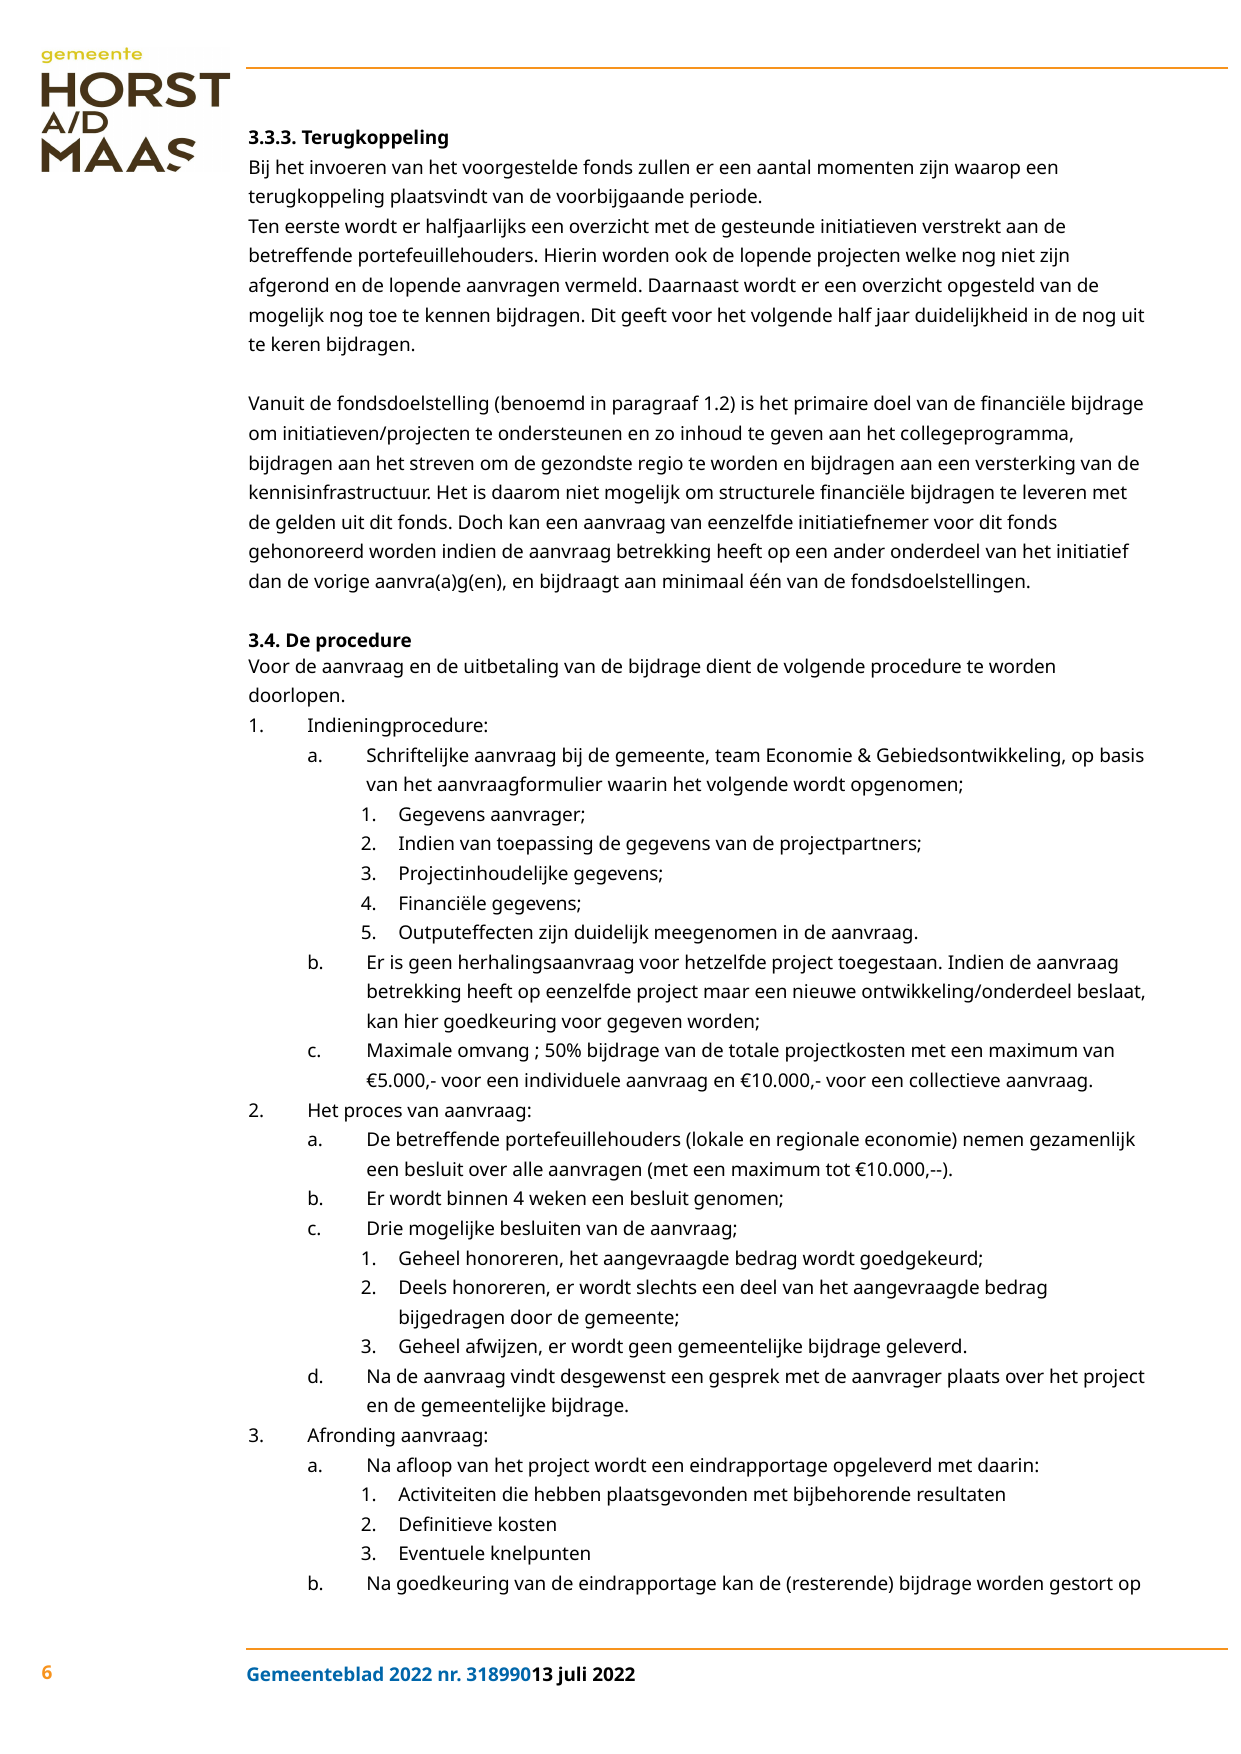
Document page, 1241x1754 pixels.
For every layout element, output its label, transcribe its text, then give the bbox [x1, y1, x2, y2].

list Na goedkeuring van de eindrapportage kan de (resterende) bijdrage worden gestort op [307, 1570, 1152, 1596]
list Deels honoreren, er wordt slechts een deel van het aangevraagde bedrag bijgedragen door de gemeente; [361, 1274, 1152, 1329]
list Activiteiten die hebben plaatsgevonden met bijbehorende resultaten [361, 1481, 1152, 1507]
list Eventuele knelpunten [361, 1541, 1152, 1566]
text Vanuit de fondsdoelstelling (benoemd in paragraaf 1.2) is het primaire doel van de financiële bijdrage om initiatieven/projecten te ondersteunen en zo inhoud te geven aan het collegeprogramma, bijdragen aan het streven om de gezondste regio te worden en bijdragen aan een versterking van de kennisinfrastructuur. Het is daarom niet mogelijk om structurele financiële bijdragen te leveren met de gelden uit dit fonds. Doch kan een aanvraag van eenzelfde initiatiefnemer voor dit fonds gehonoreerd worden indien de aanvraag betrekking heeft op een ander onderdeel van het initiatief dan de vorige aanvra(a)g(en), en bijdraagt aan minimaal één van de fondsdoelstellingen. [248, 391, 1152, 594]
list Geheel afwijzen, er wordt geen gemeentelijke bijdrage geleverd. [361, 1333, 1152, 1359]
list Indieningprocedure: [248, 712, 1152, 738]
list Projectinhoudelijke gegevens; [361, 860, 1152, 886]
list Drie mogelijke besluiten van de aanvraag; [307, 1215, 1152, 1241]
text 3.4. De procedure [248, 627, 1152, 653]
list Definitieve kosten [361, 1511, 1152, 1537]
list Outputeffecten zijn duidelijk meegenomen in de aanvraag. [361, 919, 1152, 945]
list Gegevens aanvrager; [361, 801, 1152, 827]
list Afronding aanvraag: [248, 1422, 1152, 1448]
list Na afloop van het project wordt een eindrapportage opgeleverd met daarin: [307, 1452, 1152, 1477]
text Bij het invoeren van het voorgestelde fonds zullen er een aantal momenten zijn waarop een terugkoppeling plaatsvindt van de voorbijgaande periode. [248, 154, 1152, 209]
text Ten eerste wordt er halfjaarlijks een overzicht met de gesteunde initiatieven verstrekt aan de betreffende portefeuillehouders. Hierin worden ook de lopende projecten welke nog niet zijn afgerond en de lopende aanvragen vermeld. Daarnaast wordt er een overzicht opgesteld van de mogelijk nog toe te kennen bijdragen. Dit geeft voor het volgende half jaar duidelijkheid in de nog uit te keren bijdragen. [248, 213, 1152, 357]
picture [41, 47, 231, 172]
list De betreffende portefeuillehouders (lokale en regionale economie) nemen gezamenlijk een besluit over alle aanvragen (met een maximum tot €10.000,--). [307, 1126, 1152, 1182]
list Maximale omvang ; 50% bijdrage van de totale projectkosten met een maximum van €5.000,- voor een individuele aanvraag en €10.000,- voor een collectieve aanvraag. [307, 1038, 1152, 1093]
list Het proces van aanvraag: [248, 1097, 1152, 1122]
list Schriftelijke aanvraag bij de gemeente, team Economie & Gebiedsontwikkeling, op basis van het aanvraagformulier waarin het volgende wordt opgenomen; [307, 742, 1152, 797]
text Voor de aanvraag en de uitbetaling van de bijdrage dient de volgende procedure te worden doorlopen. [248, 653, 1152, 708]
list Er is geen herhalingsaanvraag voor hetzelfde project toegestaan. Indien de aanvraag betrekking heeft op eenzelfde project maar een nieuwe ontwikkeling/onderdeel beslaat, kan hier goedkeuring voor gegeven worden; [307, 949, 1152, 1034]
list Er wordt binnen 4 weken een besluit genomen; [307, 1186, 1152, 1211]
list Na de aanvraag vindt desgewenst een gesprek met de aanvrager plaats over het project en de gemeentelijke bijdrage. [307, 1363, 1152, 1418]
list Financiële gegevens; [361, 890, 1152, 915]
text 3.3.3. Terugkoppeling [248, 124, 1152, 150]
list Indien van toepassing de gegevens van de projectpartners; [361, 831, 1152, 856]
list Geheel honoreren, het aangevraagde bedrag wordt goedgekeurd; [361, 1245, 1152, 1270]
